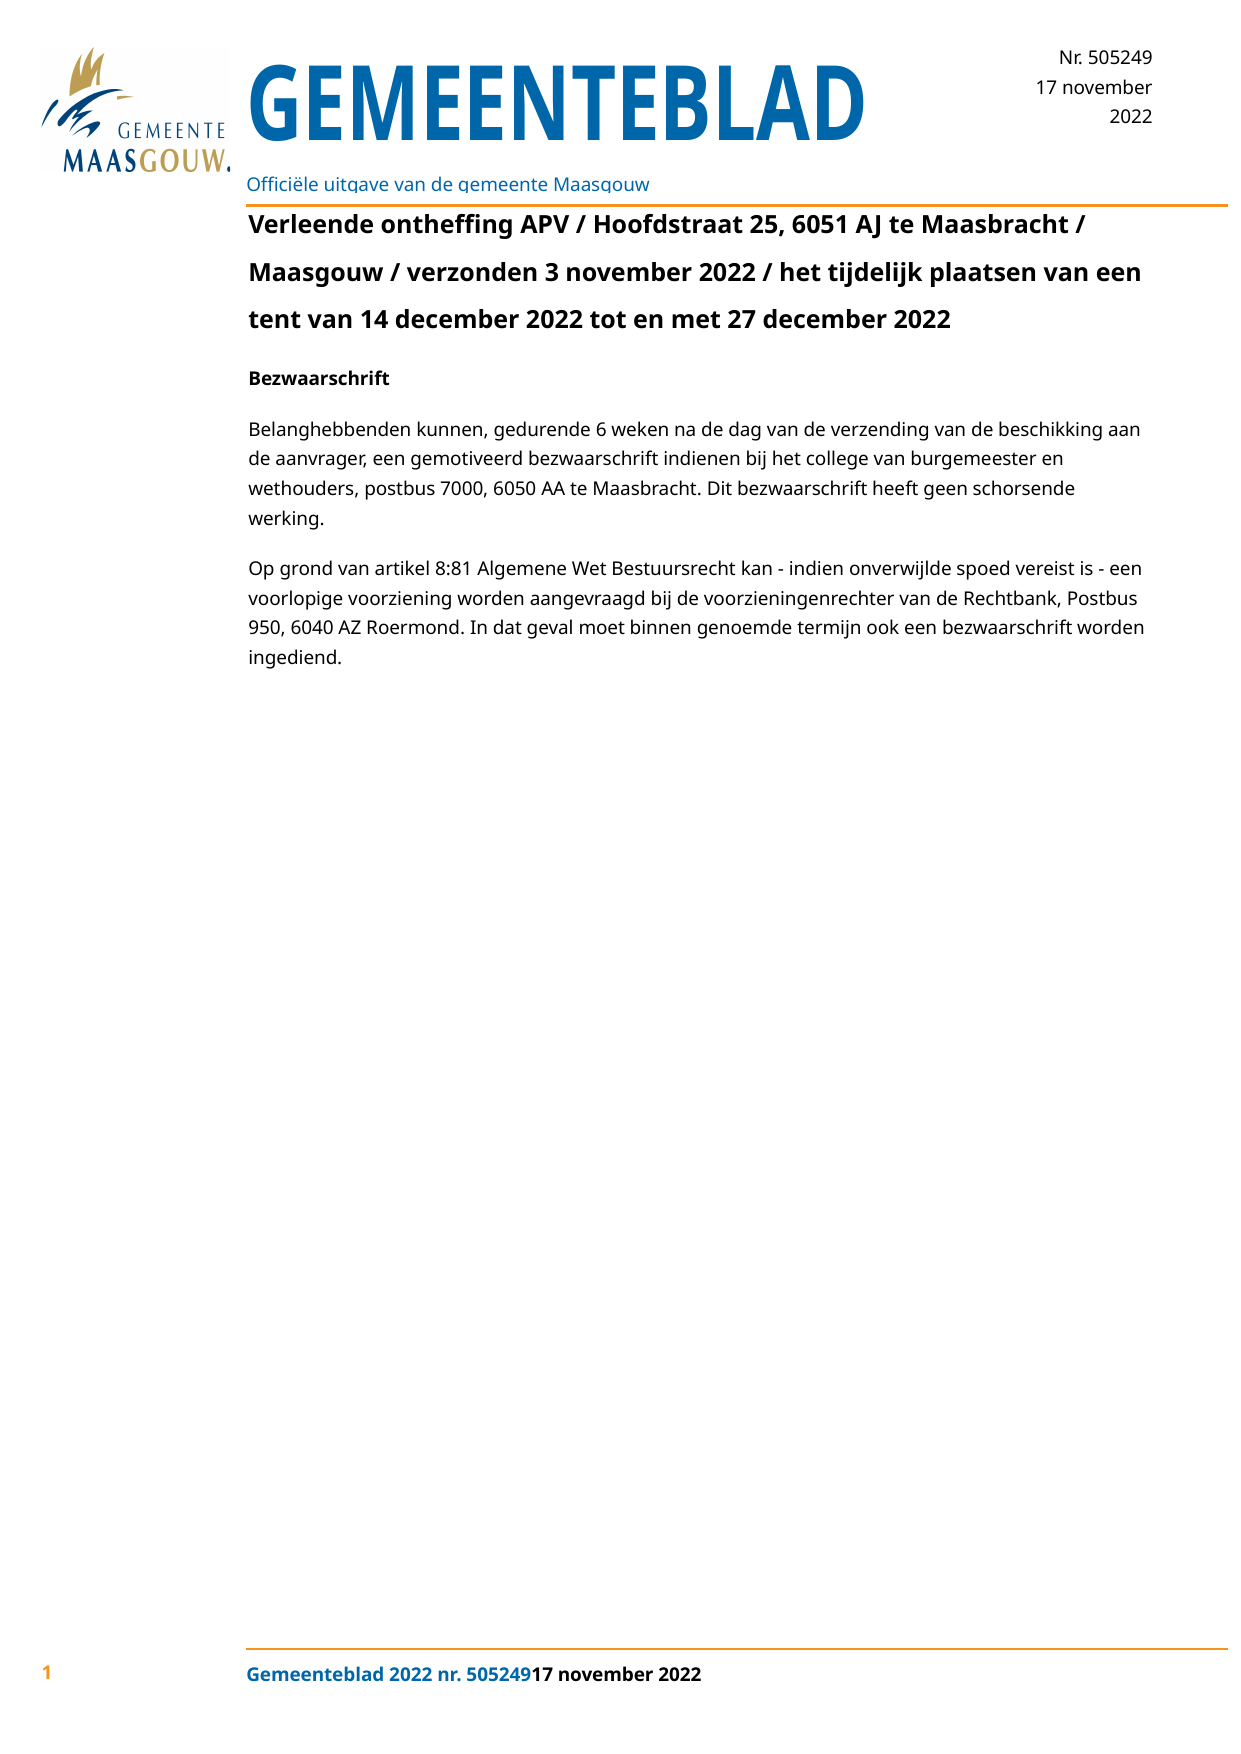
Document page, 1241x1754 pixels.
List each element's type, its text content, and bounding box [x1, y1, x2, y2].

text Op grond van artikel 8:81 Algemene Wet Bestuursrecht kan - indien onverwijlde spoed vereist is - een voorlopige voorziening worden aangevraagd bij de voorzieningenrechter van de Rechtbank, Postbus 950, 6040 AZ Roermond. In dat geval moet binnen genoemde termijn ook een bezwaarschrift worden ingediend. [248, 555, 1152, 669]
picture [41, 47, 231, 172]
text Bezwaarschrift [248, 366, 1152, 391]
text Verleende ontheffing APV / Hoofdstraat 25, 6051 AJ te Maasbracht / Maasgouw / verzonden 3 november 2022 / het tijdelijk plaatsen van een tent van 14 december 2022 tot en met 27 december 2022 [248, 207, 1152, 336]
text Belanghebbenden kunnen, gedurende 6 weken na de dag van de verzending van de beschikking aan de aanvrager, een gemotiveerd bezwaarschrift indienen bij het college van burgemeester en wethouders, postbus 7000, 6050 AA te Maasbracht. Dit bezwaarschrift heeft geen schorsende werking. [248, 416, 1152, 530]
